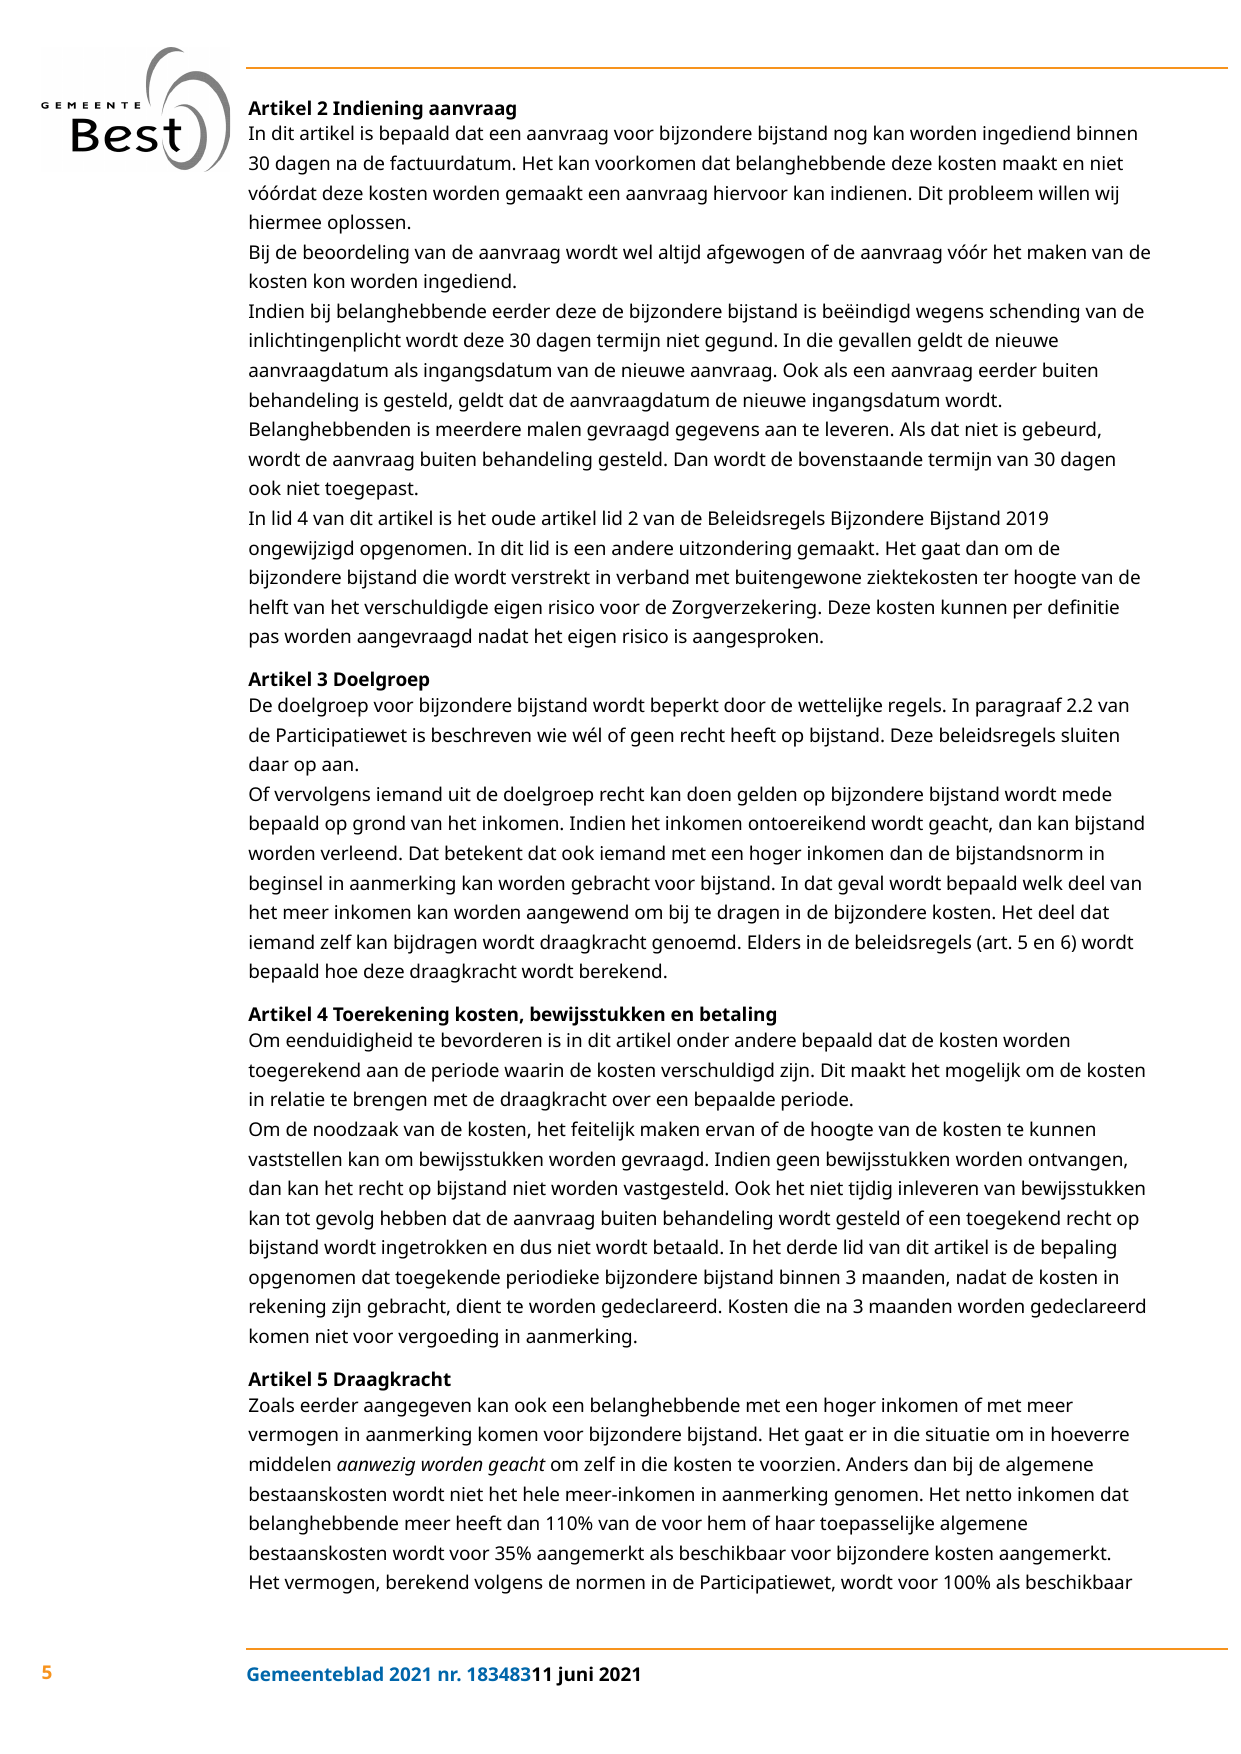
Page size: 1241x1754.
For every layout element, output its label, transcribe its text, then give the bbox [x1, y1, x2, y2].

text In lid 4 van dit artikel is het oude artikel lid 2 van de Beleidsregels Bijzondere Bijstand 2019 ongewijzigd opgenomen. In dit lid is een andere uitzondering gemaakt. Het gaat dan om de bijzondere bijstand die wordt verstrekt in verband met buitengewone ziektekosten ter hoogte van de helft van het verschuldigde eigen risico voor de Zorgverzekering. Deze kosten kunnen per definitie pas worden aangevraagd nadat het eigen risico is aangesproken. [248, 505, 1152, 649]
text Artikel 2 Indiening aanvraag [248, 95, 1152, 121]
text Artikel 4 Toerekening kosten, bewijsstukken en betaling [248, 1002, 1152, 1027]
text Of vervolgens iemand uit de doelgroep recht kan doen gelden op bijzondere bijstand wordt mede bepaald op grond van het inkomen. Indien het inkomen ontoereikend wordt geacht, dan kan bijstand worden verleend. Dat betekent dat ook iemand met een hoger inkomen dan de bijstandsnorm in beginsel in aanmerking kan worden gebracht voor bijstand. In dat geval wordt bepaald welk deel van het meer inkomen kan worden aangewend om bij te dragen in de bijzondere kosten. Het deel dat iemand zelf kan bijdragen wordt draagkracht genoemd. Elders in de beleidsregels (art. 5 en 6) wordt bepaald hoe deze draagkracht wordt berekend. [248, 781, 1152, 984]
text Bij de beoordeling van de aanvraag wordt wel altijd afgewogen of de aanvraag vóór het maken van de kosten kon worden ingediend. [248, 239, 1152, 294]
text De doelgroep voor bijzondere bijstand wordt beperkt door de wettelijke regels. In paragraaf 2.2 van de Participatiewet is beschreven wie wél of geen recht heeft op bijstand. Deze beleidsregels sluiten daar op aan. [248, 692, 1152, 777]
text Om eenduidigheid te bevorderen is in dit artikel onder andere bepaald dat de kosten worden toegerekend aan de periode waarin de kosten verschuldigd zijn. Dit maakt het mogelijk om de kosten in relatie te brengen met de draagkracht over een bepaalde periode. [248, 1027, 1152, 1112]
text Zoals eerder aangegeven kan ook een belanghebbende met een hoger inkomen of met meer vermogen in aanmerking komen voor bijzondere bijstand. Het gaat er in die situatie om in hoeverre middelen aanwezig worden geacht om zelf in die kosten te voorzien. Anders dan bij de algemene bestaanskosten wordt niet het hele meer-inkomen in aanmerking genomen. Het netto inkomen dat belanghebbende meer heeft dan 110% van de voor hem of haar toepasselijke algemene bestaanskosten wordt voor 35% aangemerkt als beschikbaar voor bijzondere kosten aangemerkt. [248, 1392, 1152, 1566]
text In dit artikel is bepaald dat een aanvraag voor bijzondere bijstand nog kan worden ingediend binnen 30 dagen na de factuurdatum. Het kan voorkomen dat belanghebbende deze kosten maakt en niet vóórdat deze kosten worden gemaakt een aanvraag hiervoor kan indienen. Dit probleem willen wij hiermee oplossen. [248, 121, 1152, 235]
text Het vermogen, berekend volgens de normen in de Participatiewet, wordt voor 100% als beschikbaar [248, 1569, 1152, 1595]
text Artikel 5 Draagkracht [248, 1366, 1152, 1392]
picture [41, 47, 231, 172]
text Artikel 3 Doelgroep [248, 667, 1152, 692]
text Om de noodzaak van de kosten, het feitelijk maken ervan of de hoogte van de kosten te kunnen vaststellen kan om bewijsstukken worden gevraagd. Indien geen bewijsstukken worden ontvangen, dan kan het recht op bijstand niet worden vastgesteld. Ook het niet tijdig inleveren van bewijsstukken kan tot gevolg hebben dat de aanvraag buiten behandeling wordt gesteld of een toegekend recht op bijstand wordt ingetrokken en dus niet wordt betaald. In het derde lid van dit artikel is de bepaling opgenomen dat toegekende periodieke bijzondere bijstand binnen 3 maanden, nadat de kosten in rekening zijn gebracht, dient te worden gedeclareerd. Kosten die na 3 maanden worden gedeclareerd komen niet voor vergoeding in aanmerking. [248, 1116, 1152, 1349]
text Indien bij belanghebbende eerder deze de bijzondere bijstand is beëindigd wegens schending van de inlichtingenplicht wordt deze 30 dagen termijn niet gegund. In die gevallen geldt de nieuwe aanvraagdatum als ingangsdatum van de nieuwe aanvraag. Ook als een aanvraag eerder buiten behandeling is gesteld, geldt dat de aanvraagdatum de nieuwe ingangsdatum wordt. Belanghebbenden is meerdere malen gevraagd gegevens aan te leveren. Als dat niet is gebeurd, wordt de aanvraag buiten behandeling gesteld. Dan wordt de bovenstaande termijn van 30 dagen ook niet toegepast. [248, 298, 1152, 501]
